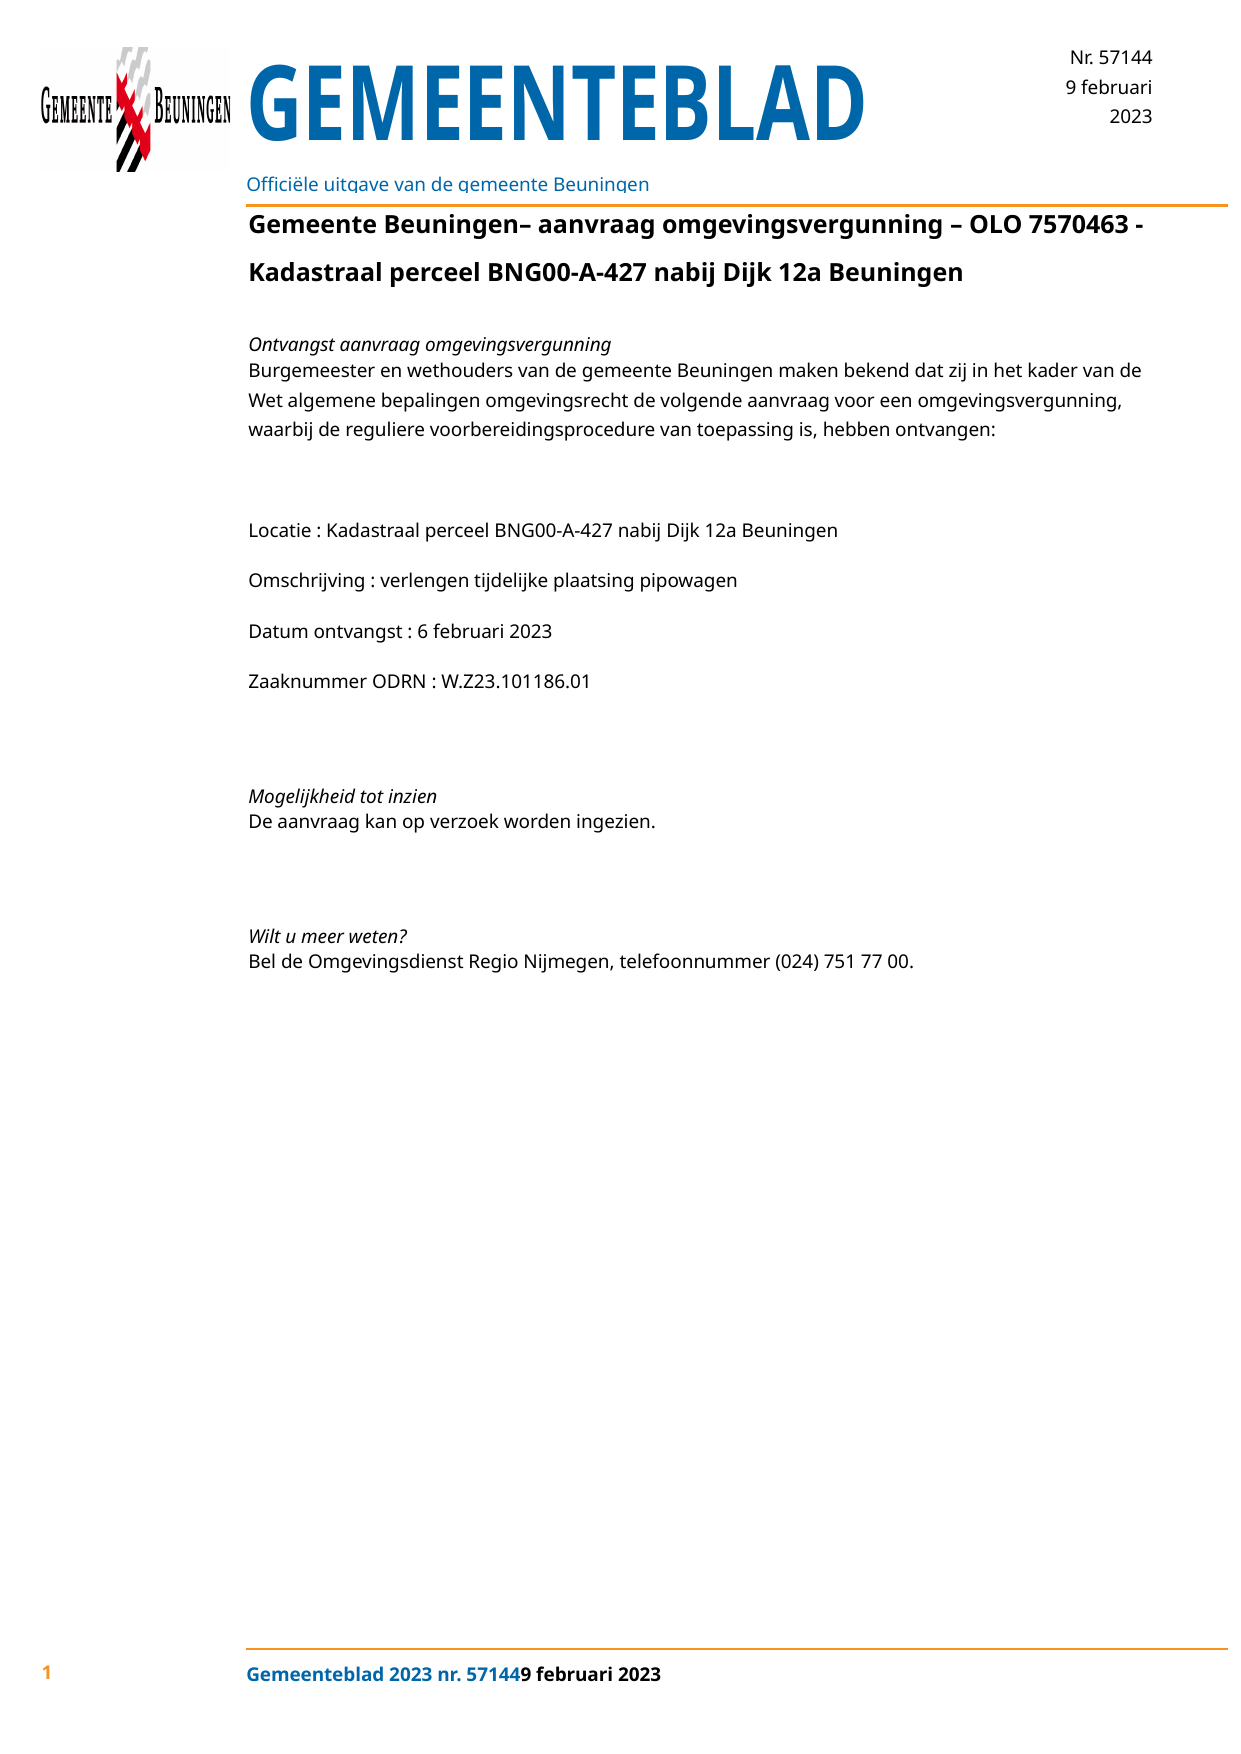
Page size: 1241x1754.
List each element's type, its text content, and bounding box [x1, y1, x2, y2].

text De aanvraag kan op verzoek worden ingezien. [248, 808, 1152, 834]
text Locatie : Kadastraal perceel BNG00-A-427 nabij Dijk 12a Beuningen [248, 517, 1152, 543]
text Bel de Omgevingsdienst Regio Nijmegen, telefoonnummer (024) 751 77 00. [248, 949, 1152, 974]
text Ontvangst aanvraag omgevingsvergunning [248, 331, 1152, 357]
text Datum ontvangst : 6 februari 2023 [248, 618, 1152, 644]
text Mogelijkheid tot inzien [248, 783, 1152, 808]
text Gemeente Beuningen– aanvraag omgevingsvergunning – OLO 7570463 - Kadastraal perceel BNG00-A-427 nabij Dijk 12a Beuningen [248, 207, 1152, 288]
text Zaaknummer ODRN : W.Z23.101186.01 [248, 668, 1152, 694]
text Wilt u meer weten? [248, 923, 1152, 949]
text Omschrijving : verlengen tijdelijke plaatsing pipowagen [248, 568, 1152, 593]
picture [41, 47, 231, 172]
text Burgemeester en wethouders van de gemeente Beuningen maken bekend dat zij in het kader van de Wet algemene bepalingen omgevingsrecht de volgende aanvraag voor een omgevingsvergunning, waarbij de reguliere voorbereidingsprocedure van toepassing is, hebben ontvangen: [248, 357, 1152, 442]
